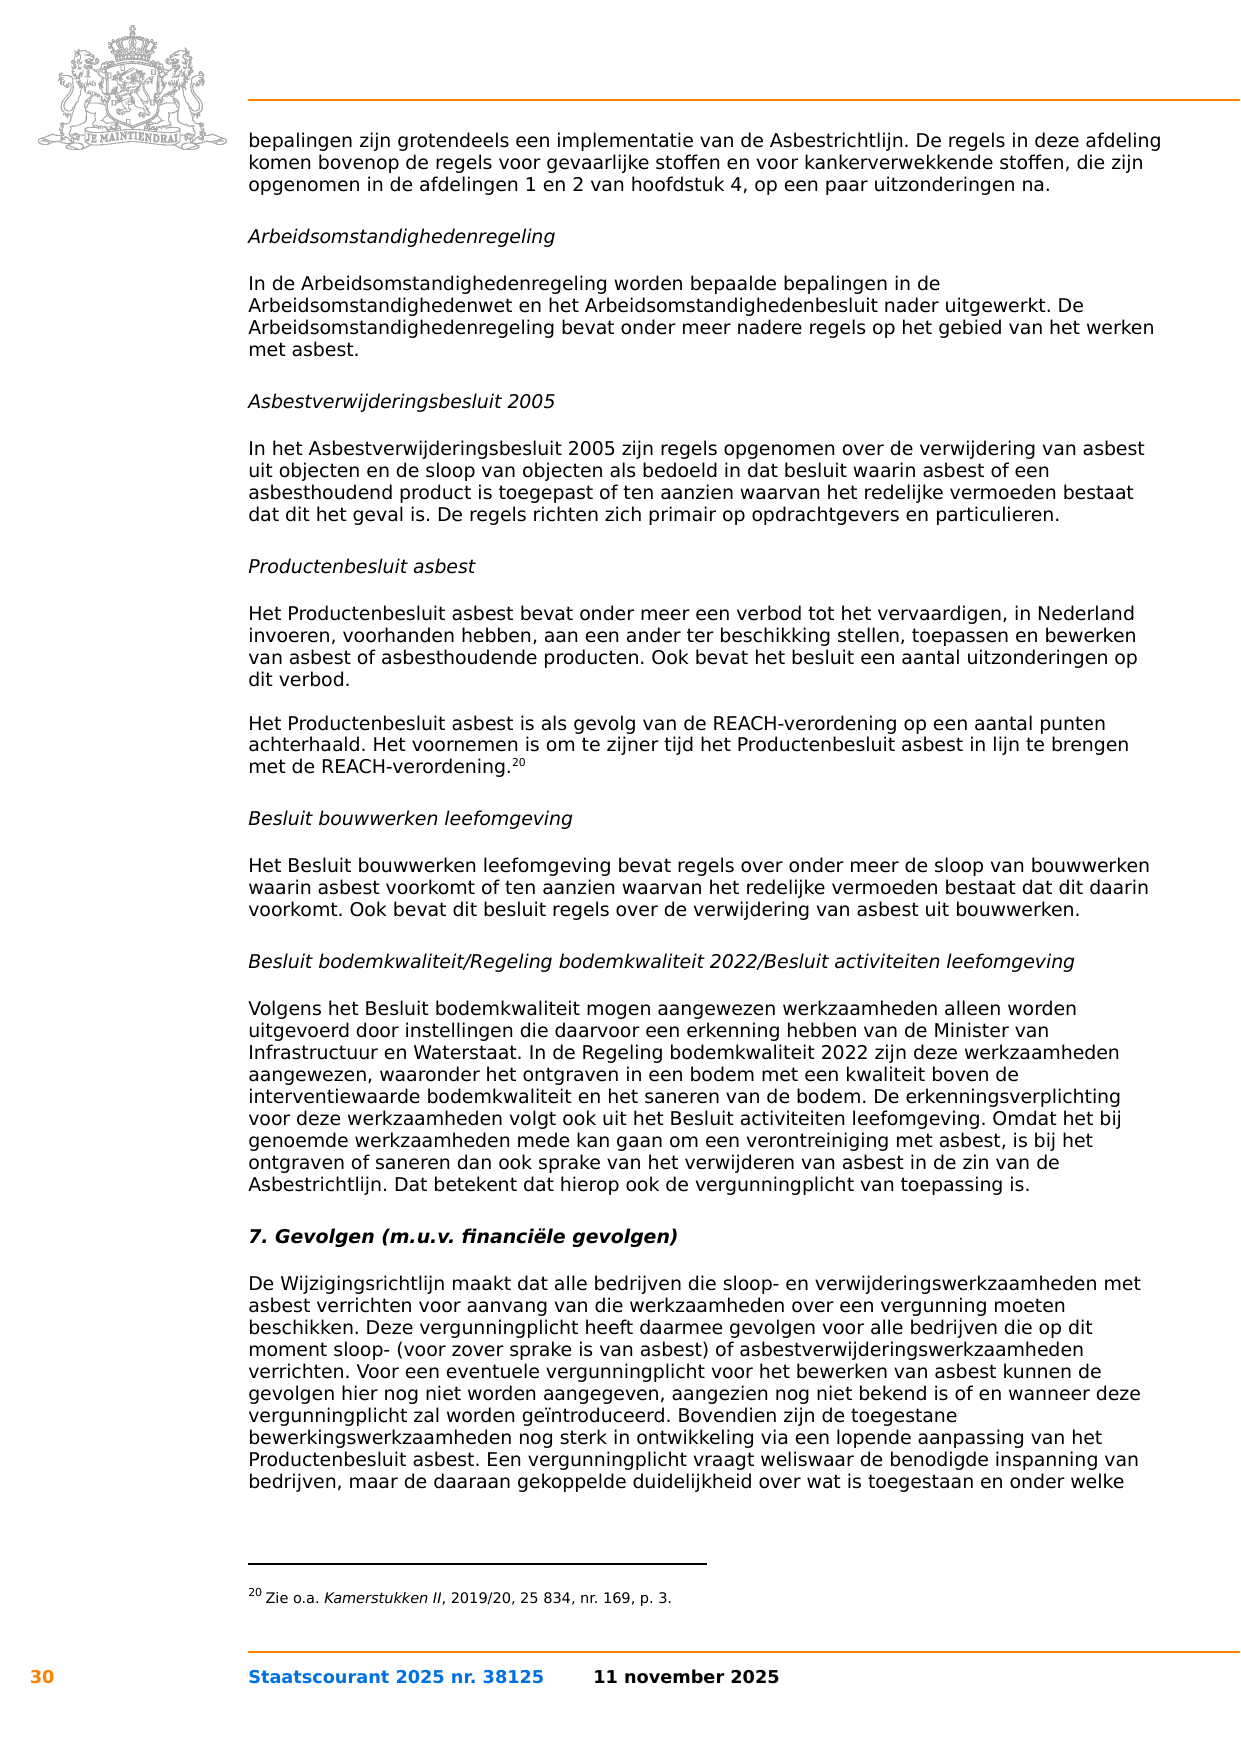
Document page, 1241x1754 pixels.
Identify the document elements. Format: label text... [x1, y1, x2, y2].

picture [38, 25, 227, 150]
subtitle Besluit bodemkwaliteit/Regeling bodemkwaliteit 2022/Besluit activiteiten leefomgeving [248, 951, 1163, 973]
text Het Besluit bouwwerken leefomgeving bevat regels over onder meer de sloop van bouwwerken waarin asbest voorkomt of ten aanzien waarvan het redelijke vermoeden bestaat dat dit daarin voorkomt. Ook bevat dit besluit regels over de verwijdering van asbest uit bouwwerken. [248, 855, 1163, 921]
text Zie o.a. Kamerstukken II, 2019/20, 25 834, nr. 169, p. 3. [248, 1586, 1163, 1608]
text In de Arbeidsomstandighedenregeling worden bepaalde bepalingen in de Arbeidsomstandighedenwet en het Arbeidsomstandighedenbesluit nader uitgewerkt. De Arbeidsomstandighedenregeling bevat onder meer nadere regels op het gebied van het werken met asbest. [248, 273, 1163, 361]
subtitle Arbeidsomstandighedenregeling [248, 226, 1163, 248]
text Het Productenbesluit asbest bevat onder meer een verbod tot het vervaardigen, in Nederland invoeren, voorhanden hebben, aan een ander ter beschikking stellen, toepassen en bewerken van asbest of asbesthoudende producten. Ook bevat het besluit een aantal uitzonderingen op dit verbod. [248, 603, 1163, 691]
subtitle Asbestverwijderingsbesluit 2005 [248, 391, 1163, 413]
subtitle Besluit bouwwerken leefomgeving [248, 808, 1163, 830]
subtitle Productenbesluit asbest [248, 556, 1163, 578]
text Het Productenbesluit asbest is als gevolg van de REACH-verordening op een aantal punten achterhaald. Het voornemen is om te zijner tijd het Productenbesluit asbest in lijn te brengen met de REACH-verordening. [248, 712, 1163, 778]
text bepalingen zijn grotendeels een implementatie van de Asbestrichtlijn. De regels in deze afdeling komen bovenop de regels voor gevaarlijke stoffen en voor kankerverwekkende stoffen, die zijn opgenomen in de afdelingen 1 en 2 van hoofdstuk 4, op een paar uitzonderingen na. [248, 130, 1163, 196]
text Volgens het Besluit bodemkwaliteit mogen aangewezen werkzaamheden alleen worden uitgevoerd door instellingen die daarvoor een erkenning hebben van de Minister van Infrastructuur en Waterstaat. In de Regeling bodemkwaliteit 2022 zijn deze werkzaamheden aangewezen, waaronder het ontgraven in een bodem met een kwaliteit boven de interventiewaarde bodemkwaliteit en het saneren van de bodem. De erkenningsverplichting voor deze werkzaamheden volgt ook uit het Besluit activiteiten leefomgeving. Omdat het bij genoemde werkzaamheden mede kan gaan om een verontreiniging met asbest, is bij het ontgraven of saneren dan ook sprake van het verwijderen van asbest in de zin van de Asbestrichtlijn. Dat betekent dat hierop ook de vergunningplicht van toepassing is. [248, 998, 1163, 1196]
subtitle 7. Gevolgen (m.u.v. financiële gevolgen) [248, 1226, 1163, 1248]
text In het Asbestverwijderingsbesluit 2005 zijn regels opgenomen over de verwijdering van asbest uit objecten en de sloop van objecten als bedoeld in dat besluit waarin asbest of een asbesthoudend product is toegepast of ten aanzien waarvan het redelijke vermoeden bestaat dat dit het geval is. De regels richten zich primair op opdrachtgevers en particulieren. [248, 438, 1163, 526]
text De Wijzigingsrichtlijn maakt dat alle bedrijven die sloop- en verwijderingswerkzaamheden met asbest verrichten voor aanvang van die werkzaamheden over een vergunning moeten beschikken. Deze vergunningplicht heeft daarmee gevolgen voor alle bedrijven die op dit moment sloop- (voor zover sprake is van asbest) of asbestverwijderingswerkzaamheden verrichten. Voor een eventuele vergunningplicht voor het bewerken van asbest kunnen de gevolgen hier nog niet worden aangegeven, aangezien nog niet bekend is of en wanneer deze vergunningplicht zal worden geïntroduceerd. Bovendien zijn de toegestane bewerkingswerkzaamheden nog sterk in ontwikkeling via een lopende aanpassing van het Productenbesluit asbest. Een vergunningplicht vraagt weliswaar de benodigde inspanning van bedrijven, maar de daaraan gekoppelde duidelijkheid over wat is toegestaan en onder welke [248, 1273, 1163, 1493]
